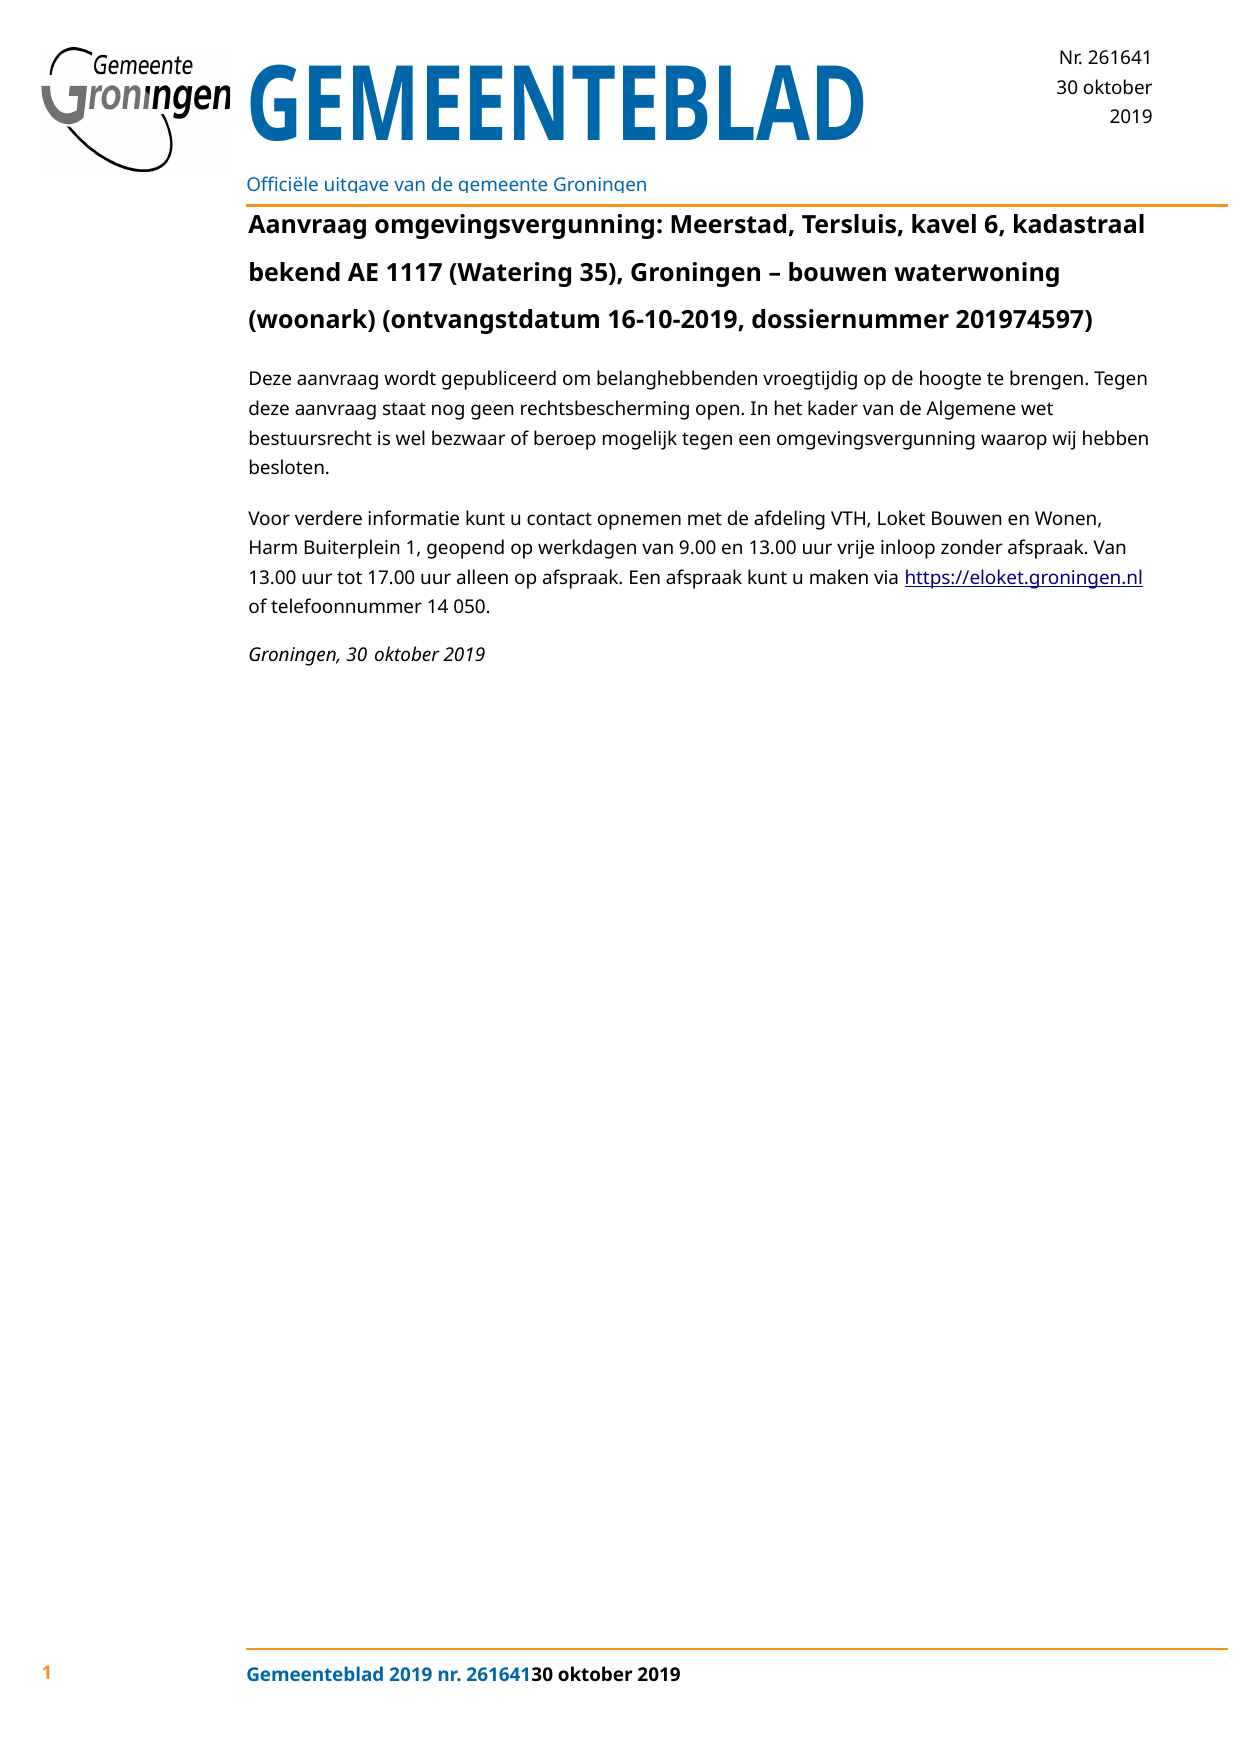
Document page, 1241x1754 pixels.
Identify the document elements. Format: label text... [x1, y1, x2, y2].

text Groningen, 30 oktober 2019 [248, 641, 1152, 667]
picture [41, 47, 231, 172]
text Aanvraag omgevingsvergunning: Meerstad, Tersluis, kavel 6, kadastraal bekend AE 1117 (Watering 35), Groningen – bouwen waterwoning (woonark) (ontvangstdatum 16-10-2019, dossiernummer 201974597) [248, 207, 1152, 336]
text Voor verdere informatie kunt u contact opnemen met de afdeling VTH, Loket Bouwen en Wonen, Harm Buiterplein 1, geopend op werkdagen van 9.00 en 13.00 uur vrije inloop zonder afspraak. Van 13.00 uur tot 17.00 uur alleen op afspraak. Een afspraak kunt u maken via https://eloket.groningen.nl of telefoonnummer 14 050. [248, 505, 1152, 619]
text Deze aanvraag wordt gepubliceerd om belanghebbenden vroegtijdig op de hoogte te brengen. Tegen deze aanvraag staat nog geen rechtsbescherming open. In het kader van de Algemene wet bestuursrecht is wel bezwaar of beroep mogelijk tegen een omgevingsvergunning waarop wij hebben besloten. [248, 366, 1152, 480]
